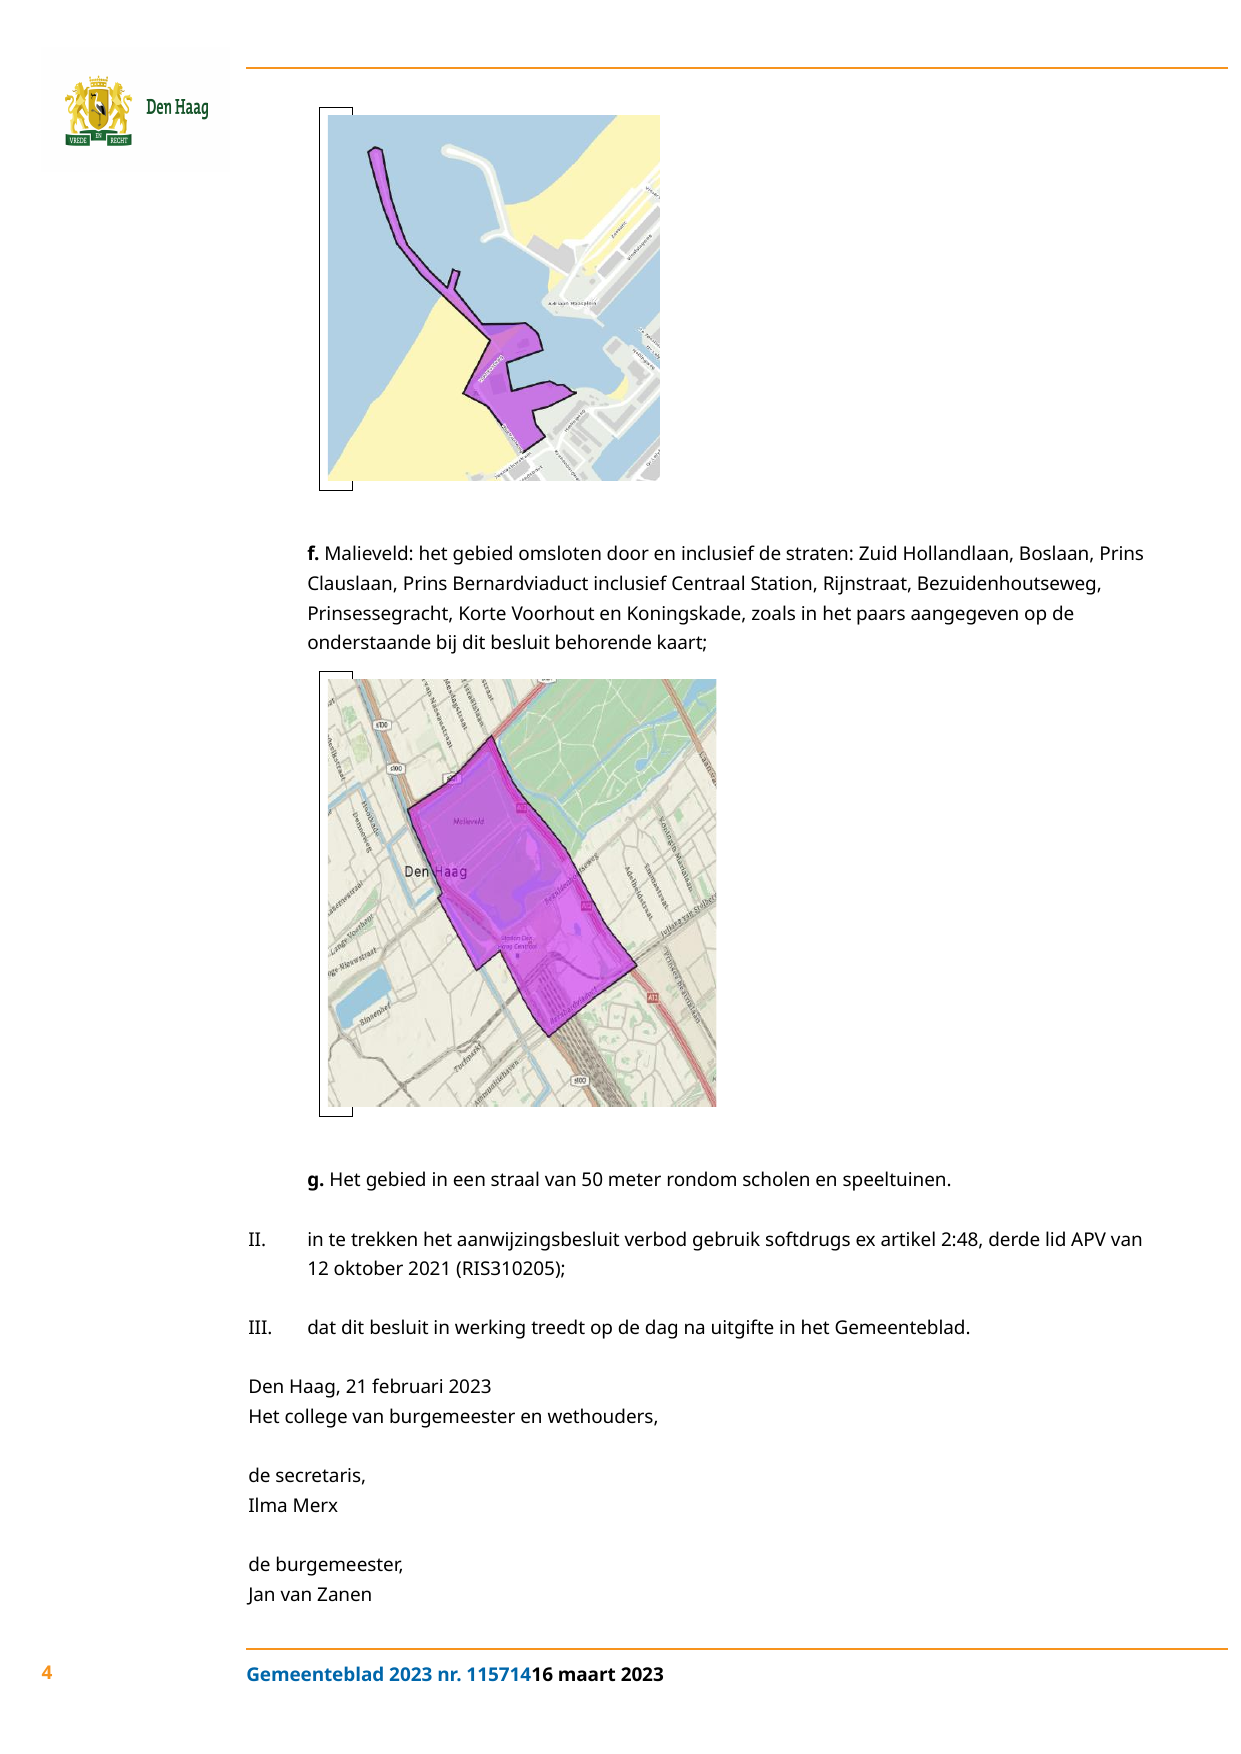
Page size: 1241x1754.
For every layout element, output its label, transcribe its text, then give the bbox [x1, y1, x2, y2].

text de burgemeester, [248, 1551, 1152, 1577]
list g. Het gebied in een straal van 50 meter rondom scholen en speeltuinen. [248, 1167, 1152, 1192]
text Den Haag, 21 februari 2023 [248, 1374, 1152, 1399]
text Jan van Zanen [248, 1581, 1152, 1606]
text Het college van burgemeester en wethouders, [248, 1403, 1152, 1429]
text Ilma Merx [248, 1492, 1152, 1518]
text de secretaris, [248, 1462, 1152, 1488]
list dat dit besluit in werking treedt op de dag na uitgifte in het Gemeenteblad. [248, 1314, 1152, 1340]
list f. Malieveld: het gebied omsloten door en inclusief de straten: Zuid Hollandlaan, Boslaan, Prins Clauslaan, Prins Bernardviaduct inclusief Centraal Station, Rijnstraat, Bezuidenhoutseweg, Prinsessegracht, Korte Voorhout en Koningskade, zoals in het paars aangegeven op de onderstaande bij dit besluit behorende kaart; [248, 541, 1152, 655]
picture [41, 47, 231, 172]
picture [327, 679, 717, 1107]
list in te trekken het aanwijzingsbesluit verbod gebruik softdrugs ex artikel 2:48, derde lid APV van 12 oktober 2021 (RIS310205); [248, 1226, 1152, 1281]
picture [327, 115, 660, 481]
